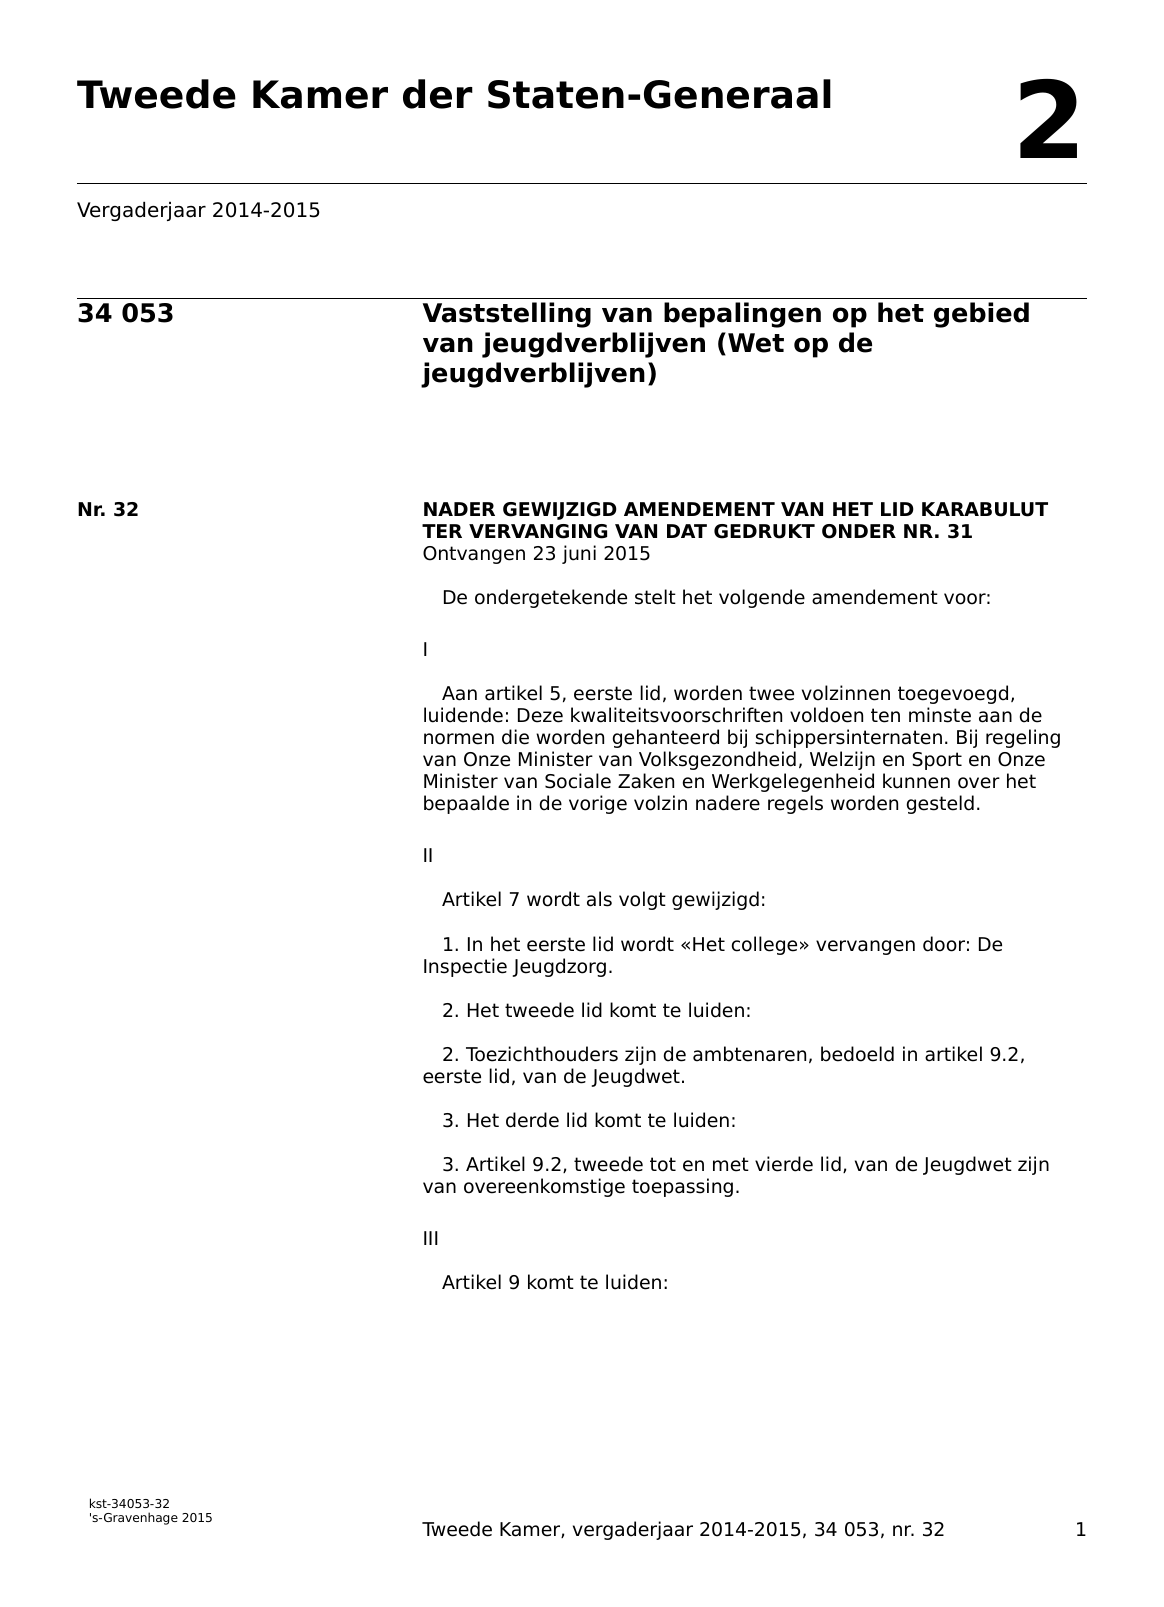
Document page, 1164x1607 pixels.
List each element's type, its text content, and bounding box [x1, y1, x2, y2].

text 's-Gravenhage 2015 [88, 1511, 323, 1525]
text Ontvangen 23 juni 2015 [422, 543, 1087, 565]
subtitle II [422, 845, 1087, 867]
subtitle Nr. 32 NADER GEWIJZIGD AMENDEMENT VAN HET LID KARABULUT TER VERVANGING VAN DAT GEDRUKT ONDER NR. 31 [77, 499, 1087, 543]
subtitle I [422, 639, 1087, 661]
table_header 2 [886, 59, 1087, 183]
subtitle III [422, 1228, 1087, 1250]
text De ondergetekende stelt het volgende amendement voor: [422, 587, 1087, 609]
subtitle 34 053 Vaststelling van bepalingen op het gebied van jeugdverblijven (Wet op de jeugdverblijven) [77, 299, 1087, 388]
text kst-34053-32 [88, 1497, 323, 1511]
text Artikel 7 wordt als volgt gewijzigd: [422, 889, 1087, 911]
text Artikel 9 komt te luiden: [422, 1272, 1087, 1294]
table_cell Vergaderjaar 2014-2015 [77, 184, 1087, 298]
text 2. Het tweede lid komt te luiden: [422, 1000, 1087, 1022]
text 3. Het derde lid komt te luiden: [422, 1110, 1087, 1132]
text 3. Artikel 9.2, tweede tot en met vierde lid, van de Jeugdwet zijn van overeenkomstige toepassing. [422, 1154, 1087, 1198]
text Aan artikel 5, eerste lid, worden twee volzinnen toegevoegd, luidende: Deze kwaliteitsvoorschriften voldoen ten minste aan de normen die worden gehanteerd bij schippersinternaten. Bij regeling van Onze Minister van Volksgezondheid, Welzijn en Sport en Onze Minister van Sociale Zaken en Werkgelegenheid kunnen over het bepaalde in de vorige volzin nadere regels worden gesteld. [422, 683, 1087, 815]
text 1. In het eerste lid wordt «Het college» vervangen door: De Inspectie Jeugdzorg. [422, 933, 1087, 977]
table_header Tweede Kamer der Staten-Generaal [77, 59, 886, 183]
text 2. Toezichthouders zijn de ambtenaren, bedoeld in artikel 9.2, eerste lid, van de Jeugdwet. [422, 1044, 1087, 1088]
